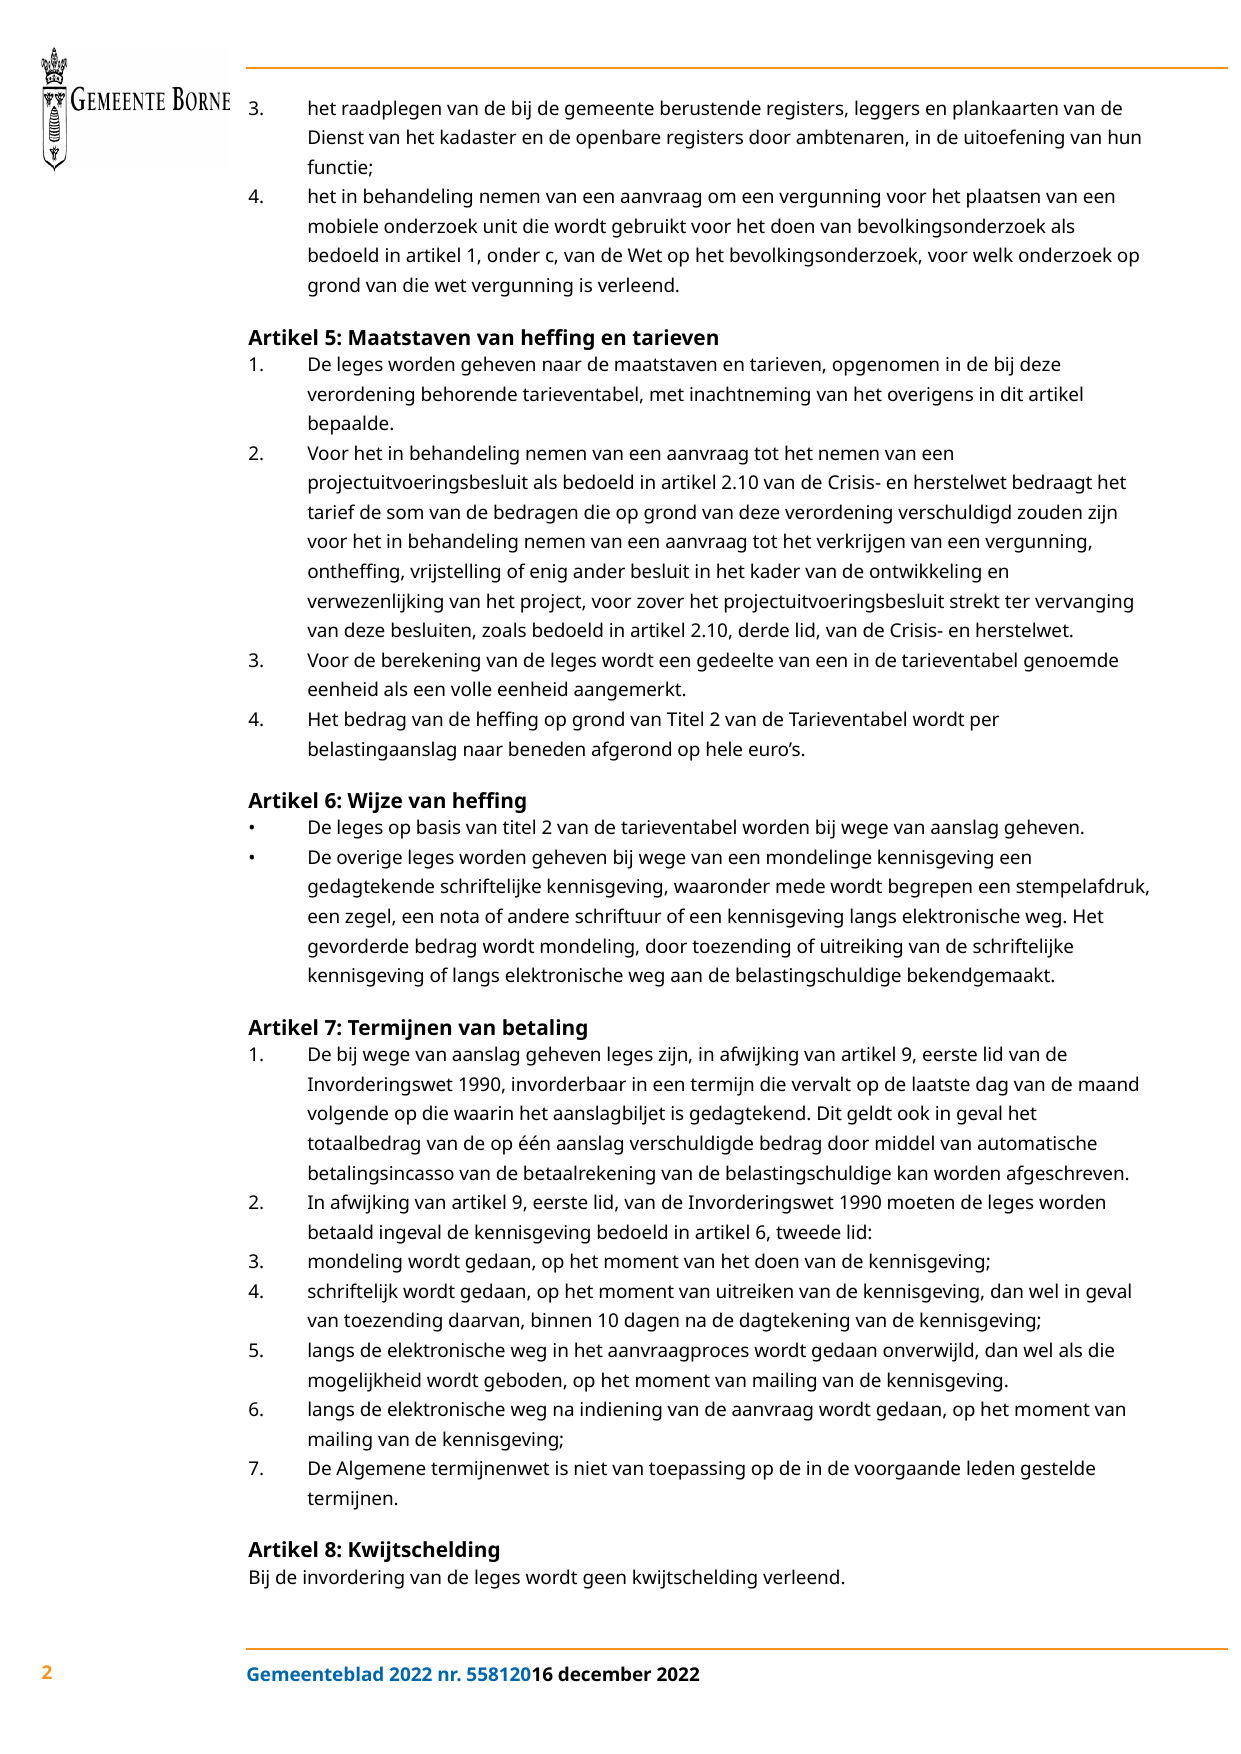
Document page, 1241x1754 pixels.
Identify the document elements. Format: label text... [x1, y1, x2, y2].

list Voor de berekening van de leges wordt een gedeelte van een in de tarieventabel genoemde eenheid als een volle eenheid aangemerkt. [248, 647, 1152, 702]
list langs de elektronische weg na indiening van de aanvraag wordt gedaan, op het moment van mailing van de kennisgeving; [248, 1396, 1152, 1452]
list het in behandeling nemen van een aanvraag om een vergunning voor het plaatsen van een mobiele onderzoek unit die wordt gebruikt voor het doen van bevolkingsonderzoek als bedoeld in artikel 1, onder c, van de Wet op het bevolkingsonderzoek, voor welk onderzoek op grond van die wet vergunning is verleend. [248, 183, 1152, 298]
text Artikel 8: Kwijtschelding [248, 1536, 1152, 1564]
list De overige leges worden geheven bij wege van een mondelinge kennisgeving een gedagtekende schriftelijke kennisgeving, waaronder mede wordt begrepen een stempelafdruk, een zegel, een nota of andere schriftuur of een kennisgeving langs elektronische weg. Het gevorderde bedrag wordt mondeling, door toezending of uitreiking van de schriftelijke kennisgeving of langs elektronische weg aan de belastingschuldige bekendgemaakt. [248, 844, 1152, 988]
text Bij de invordering van de leges wordt geen kwijtschelding verleend. [248, 1564, 1152, 1590]
list De leges op basis van titel 2 van de tarieventabel worden bij wege van aanslag geheven. [248, 814, 1152, 840]
list mondeling wordt gedaan, op het moment van het doen van de kennisgeving; [248, 1248, 1152, 1274]
list langs de elektronische weg in het aanvraagproces wordt gedaan onverwijld, dan wel als die mogelijkheid wordt geboden, op het moment van mailing van de kennisgeving. [248, 1337, 1152, 1392]
picture [41, 47, 231, 172]
list schriftelijk wordt gedaan, op het moment van uitreiken van de kennisgeving, dan wel in geval van toezending daarvan, binnen 10 dagen na de dagtekening van de kennisgeving; [248, 1278, 1152, 1333]
list In afwijking van artikel 9, eerste lid, van de Invorderingswet 1990 moeten de leges worden betaald ingeval de kennisgeving bedoeld in artikel 6, tweede lid: [248, 1189, 1152, 1244]
list Voor het in behandeling nemen van een aanvraag tot het nemen van een projectuitvoeringsbesluit als bedoeld in artikel 2.10 van de Crisis- en herstelwet bedraagt het tarief de som van de bedragen die op grond van deze verordening verschuldigd zouden zijn voor het in behandeling nemen van een aanvraag tot het verkrijgen van een vergunning, ontheffing, vrijstelling of enig ander besluit in het kader van de ontwikkeling en verwezenlijking van het project, voor zover het projectuitvoeringsbesluit strekt ter vervanging van deze besluiten, zoals bedoeld in artikel 2.10, derde lid, van de Crisis- en herstelwet. [248, 440, 1152, 643]
list het raadplegen van de bij de gemeente berustende registers, leggers en plankaarten van de Dienst van het kadaster en de openbare registers door ambtenaren, in de uitoefening van hun functie; [248, 95, 1152, 180]
list De leges worden geheven naar de maatstaven en tarieven, opgenomen in de bij deze verordening behorende tarieventabel, met inachtneming van het overigens in dit artikel bepaalde. [248, 351, 1152, 436]
text Artikel 6: Wijze van heffing [248, 786, 1152, 814]
list De bij wege van aanslag geheven leges zijn, in afwijking van artikel 9, eerste lid van de Invorderingswet 1990, invorderbaar in een termijn die vervalt op de laatste dag van de maand volgende op die waarin het aanslagbiljet is gedagtekend. Dit geldt ook in geval het totaalbedrag van de op één aanslag verschuldigde bedrag door middel van automatische betalingsincasso van de betaalrekening van de belastingschuldige kan worden afgeschreven. [248, 1041, 1152, 1185]
list Het bedrag van de heffing op grond van Titel 2 van de Tarieventabel wordt per belastingaanslag naar beneden afgerond op hele euro’s. [248, 706, 1152, 761]
list De Algemene termijnenwet is niet van toepassing op de in de voorgaande leden gestelde termijnen. [248, 1456, 1152, 1511]
text Artikel 7: Termijnen van betaling [248, 1013, 1152, 1041]
text Artikel 5: Maatstaven van heffing en tarieven [248, 323, 1152, 351]
